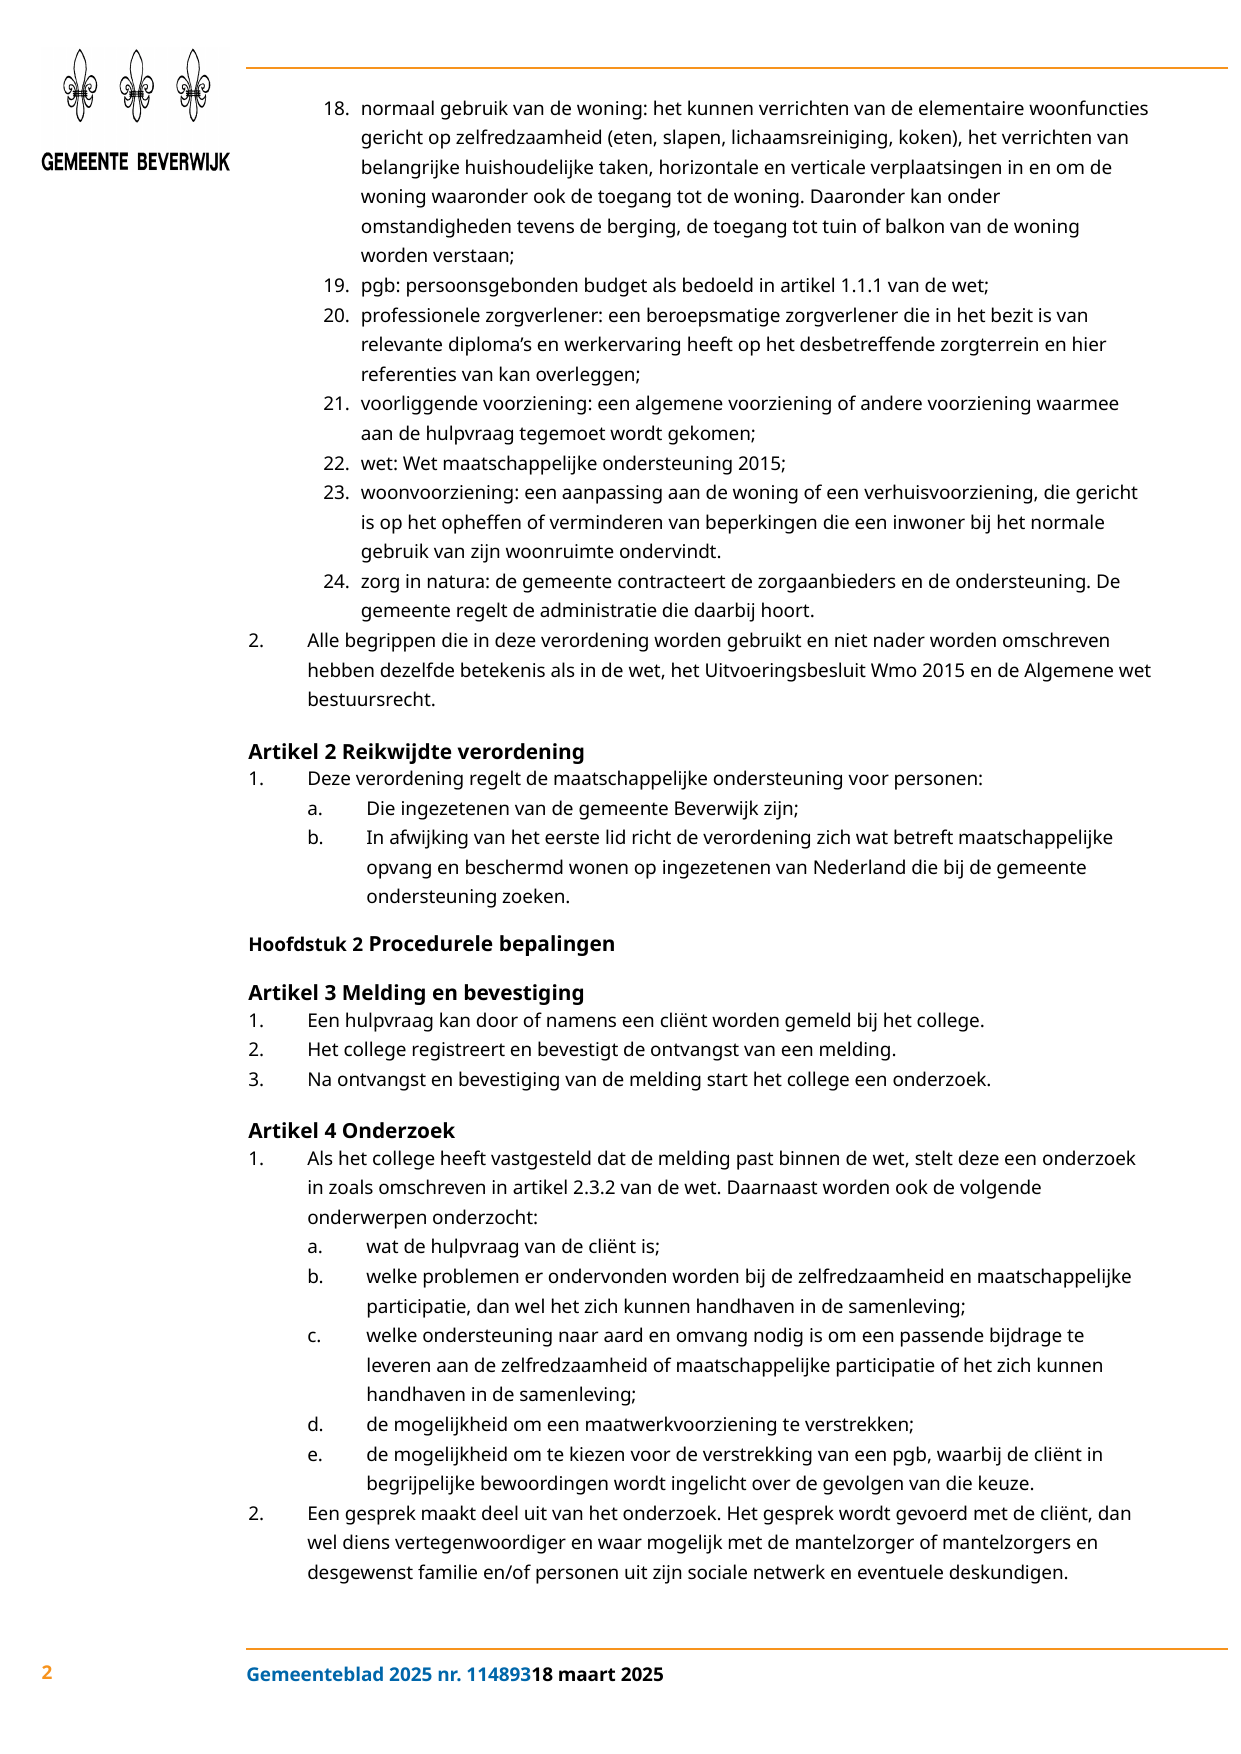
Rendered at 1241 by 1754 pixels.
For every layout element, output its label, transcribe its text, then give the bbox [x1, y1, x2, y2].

list zorg in natura: de gemeente contracteert de zorgaanbieders en de ondersteuning. De gemeente regelt de administratie die daarbij hoort. [323, 568, 1152, 623]
list Deze verordening regelt de maatschappelijke ondersteuning voor personen: [248, 765, 1152, 791]
list Een gesprek maakt deel uit van het onderzoek. Het gesprek wordt gevoerd met de cliënt, dan wel diens vertegenwoordiger en waar mogelijk met de mantelzorger of mantelzorgers en desgewenst familie en/of personen uit zijn sociale netwerk en eventuele deskundigen. [248, 1500, 1152, 1585]
list Alle begrippen die in deze verordening worden gebruikt en niet nader worden omschreven hebben dezelfde betekenis als in de wet, het Uitvoeringsbesluit Wmo 2015 en de Algemene wet bestuursrecht. [248, 627, 1152, 712]
list Als het college heeft vastgesteld dat de melding past binnen de wet, stelt deze een onderzoek in zoals omschreven in artikel 2.3.2 van de wet. Daarnaast worden ook de volgende onderwerpen onderzocht: [248, 1145, 1152, 1230]
list welke ondersteuning naar aard en omvang nodig is om een passende bijdrage te leveren aan de zelfredzaamheid of maatschappelijke participatie of het zich kunnen handhaven in de samenleving; [307, 1322, 1152, 1407]
list wet: Wet maatschappelijke ondersteuning 2015; [323, 450, 1152, 476]
list de mogelijkheid om te kiezen voor de verstrekking van een pgb, waarbij de cliënt in begrijpelijke bewoordingen wordt ingelicht over de gevolgen van die keuze. [307, 1441, 1152, 1496]
list In afwijking van het eerste lid richt de verordening zich wat betreft maatschappelijke opvang en beschermd wonen op ingezetenen van Nederland die bij de gemeente ondersteuning zoeken. [307, 824, 1152, 909]
list welke problemen er ondervonden worden bij de zelfredzaamheid en maatschappelijke participatie, dan wel het zich kunnen handhaven in de samenleving; [307, 1263, 1152, 1319]
text Artikel 2 Reikwijdte verordening [248, 737, 1152, 765]
list Die ingezetenen van de gemeente Beverwijk zijn; [307, 795, 1152, 821]
text Hoofdstuk 2 Procedurele bepalingen [248, 929, 1152, 958]
picture [41, 47, 231, 172]
list Het college registreert en bevestigt de ontvangst van een melding. [248, 1037, 1152, 1062]
list professionele zorgverlener: een beroepsmatige zorgverlener die in het bezit is van relevante diploma’s en werkervaring heeft op het desbetreffende zorgterrein en hier referenties van kan overleggen; [323, 302, 1152, 387]
list wat de hulpvraag van de cliënt is; [307, 1234, 1152, 1259]
list de mogelijkheid om een maatwerkvoorziening te verstrekken; [307, 1411, 1152, 1437]
list Na ontvangst en bevestiging van de melding start het college een onderzoek. [248, 1066, 1152, 1092]
list woonvoorziening: een aanpassing aan de woning of een verhuisvoorziening, die gericht is op het opheffen of verminderen van beperkingen die een inwoner bij het normale gebruik van zijn woonruimte ondervindt. [323, 479, 1152, 564]
list Een hulpvraag kan door of namens een cliënt worden gemeld bij het college. [248, 1007, 1152, 1033]
list voorliggende voorziening: een algemene voorziening of andere voorziening waarmee aan de hulpvraag tegemoet wordt gekomen; [323, 391, 1152, 446]
text Artikel 3 Melding en bevestiging [248, 978, 1152, 1007]
list pgb: persoonsgebonden budget als bedoeld in artikel 1.1.1 van de wet; [323, 272, 1152, 298]
list normaal gebruik van de woning: het kunnen verrichten van de elementaire woonfuncties gericht op zelfredzaamheid (eten, slapen, lichaamsreiniging, koken), het verrichten van belangrijke huishoudelijke taken, horizontale en verticale verplaatsingen in en om de woning waaronder ook de toegang tot de woning. Daaronder kan onder omstandigheden tevens de berging, de toegang tot tuin of balkon van de woning worden verstaan; [323, 95, 1152, 268]
text Artikel 4 Onderzoek [248, 1117, 1152, 1145]
